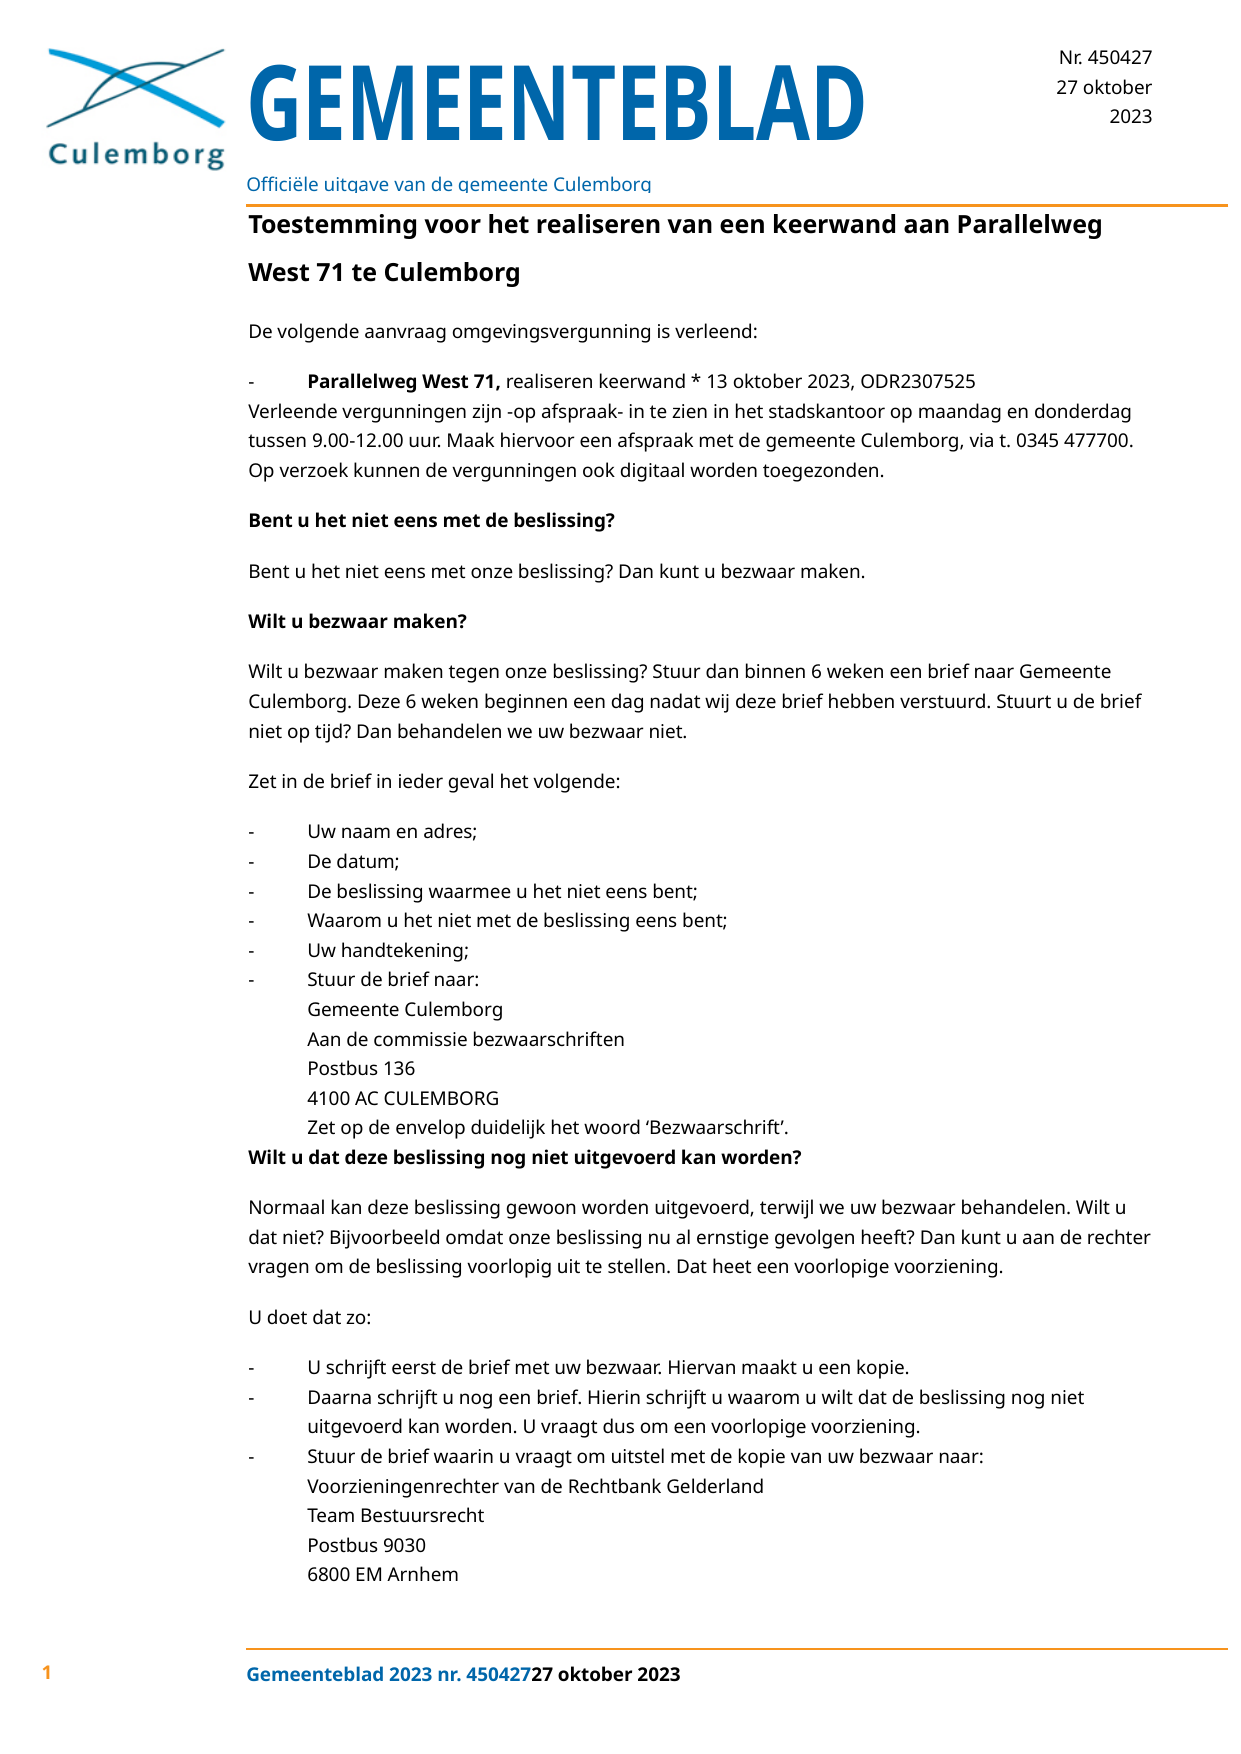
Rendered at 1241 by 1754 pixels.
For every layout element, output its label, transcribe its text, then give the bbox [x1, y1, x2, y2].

list Uw handtekening; [248, 937, 1152, 963]
list Voorzieningenrechter van de Rechtbank Gelderland [248, 1473, 1152, 1499]
text Bent u het niet eens met de beslissing? [248, 507, 1152, 533]
text Bent u het niet eens met onze beslissing? Dan kunt u bezwaar maken. [248, 558, 1152, 584]
list 4100 AC CULEMBORG [248, 1085, 1152, 1111]
list Parallelweg West 71, realiseren keerwand * 13 oktober 2023, ODR2307525 [248, 368, 1152, 394]
text Zet in de brief in ieder geval het volgende: [248, 768, 1152, 794]
text Toestemming voor het realiseren van een keerwand aan Parallelweg West 71 te Culemborg [248, 207, 1152, 288]
list Zet op de envelop duidelijk het woord ‘Bezwaarschrift’. [248, 1114, 1152, 1140]
list Team Bestuursrecht [248, 1502, 1152, 1528]
list Postbus 9030 [248, 1532, 1152, 1558]
text U doet dat zo: [248, 1304, 1152, 1330]
list Daarna schrijft u nog een brief. Hierin schrijft u waarom u wilt dat de beslissing nog niet uitgevoerd kan worden. U vraagt dus om een voorlopige voorziening. [248, 1384, 1152, 1439]
list De datum; [248, 848, 1152, 874]
list 6800 EM Arnhem [248, 1562, 1152, 1587]
text Wilt u bezwaar maken? [248, 608, 1152, 634]
list Gemeente Culemborg [248, 996, 1152, 1022]
text Verleende vergunningen zijn -op afspraak- in te zien in het stadskantoor op maandag en donderdag tussen 9.00-12.00 uur. Maak hiervoor een afspraak met de gemeente Culemborg, via t. 0345 477700. Op verzoek kunnen de vergunningen ook digitaal worden toegezonden. [248, 398, 1152, 483]
list Waarom u het niet met de beslissing eens bent; [248, 907, 1152, 933]
list Uw naam en adres; [248, 819, 1152, 844]
list Stuur de brief waarin u vraagt om uitstel met de kopie van uw bezwaar naar: [248, 1443, 1152, 1469]
list Aan de commissie bezwaarschriften [248, 1026, 1152, 1052]
list Postbus 136 [248, 1055, 1152, 1081]
picture [41, 47, 231, 172]
text Normaal kan deze beslissing gewoon worden uitgevoerd, terwijl we uw bezwaar behandelen. Wilt u dat niet? Bijvoorbeeld omdat onze beslissing nu al ernstige gevolgen heeft? Dan kunt u aan de rechter vragen om de beslissing voorlopig uit te stellen. Dat heet een voorlopige voorziening. [248, 1194, 1152, 1279]
list U schrijft eerst de brief met uw bezwaar. Hiervan maakt u een kopie. [248, 1354, 1152, 1380]
list De beslissing waarmee u het niet eens bent; [248, 878, 1152, 904]
text Wilt u bezwaar maken tegen onze beslissing? Stuur dan binnen 6 weken een brief naar Gemeente Culemborg. Deze 6 weken beginnen een dag nadat wij deze brief hebben verstuurd. Stuurt u de brief niet op tijd? Dan behandelen we uw bezwaar niet. [248, 659, 1152, 744]
list Stuur de brief naar: [248, 967, 1152, 992]
text De volgende aanvraag omgevingsvergunning is verleend: [248, 318, 1152, 344]
text Wilt u dat deze beslissing nog niet uitgevoerd kan worden? [248, 1144, 1152, 1170]
